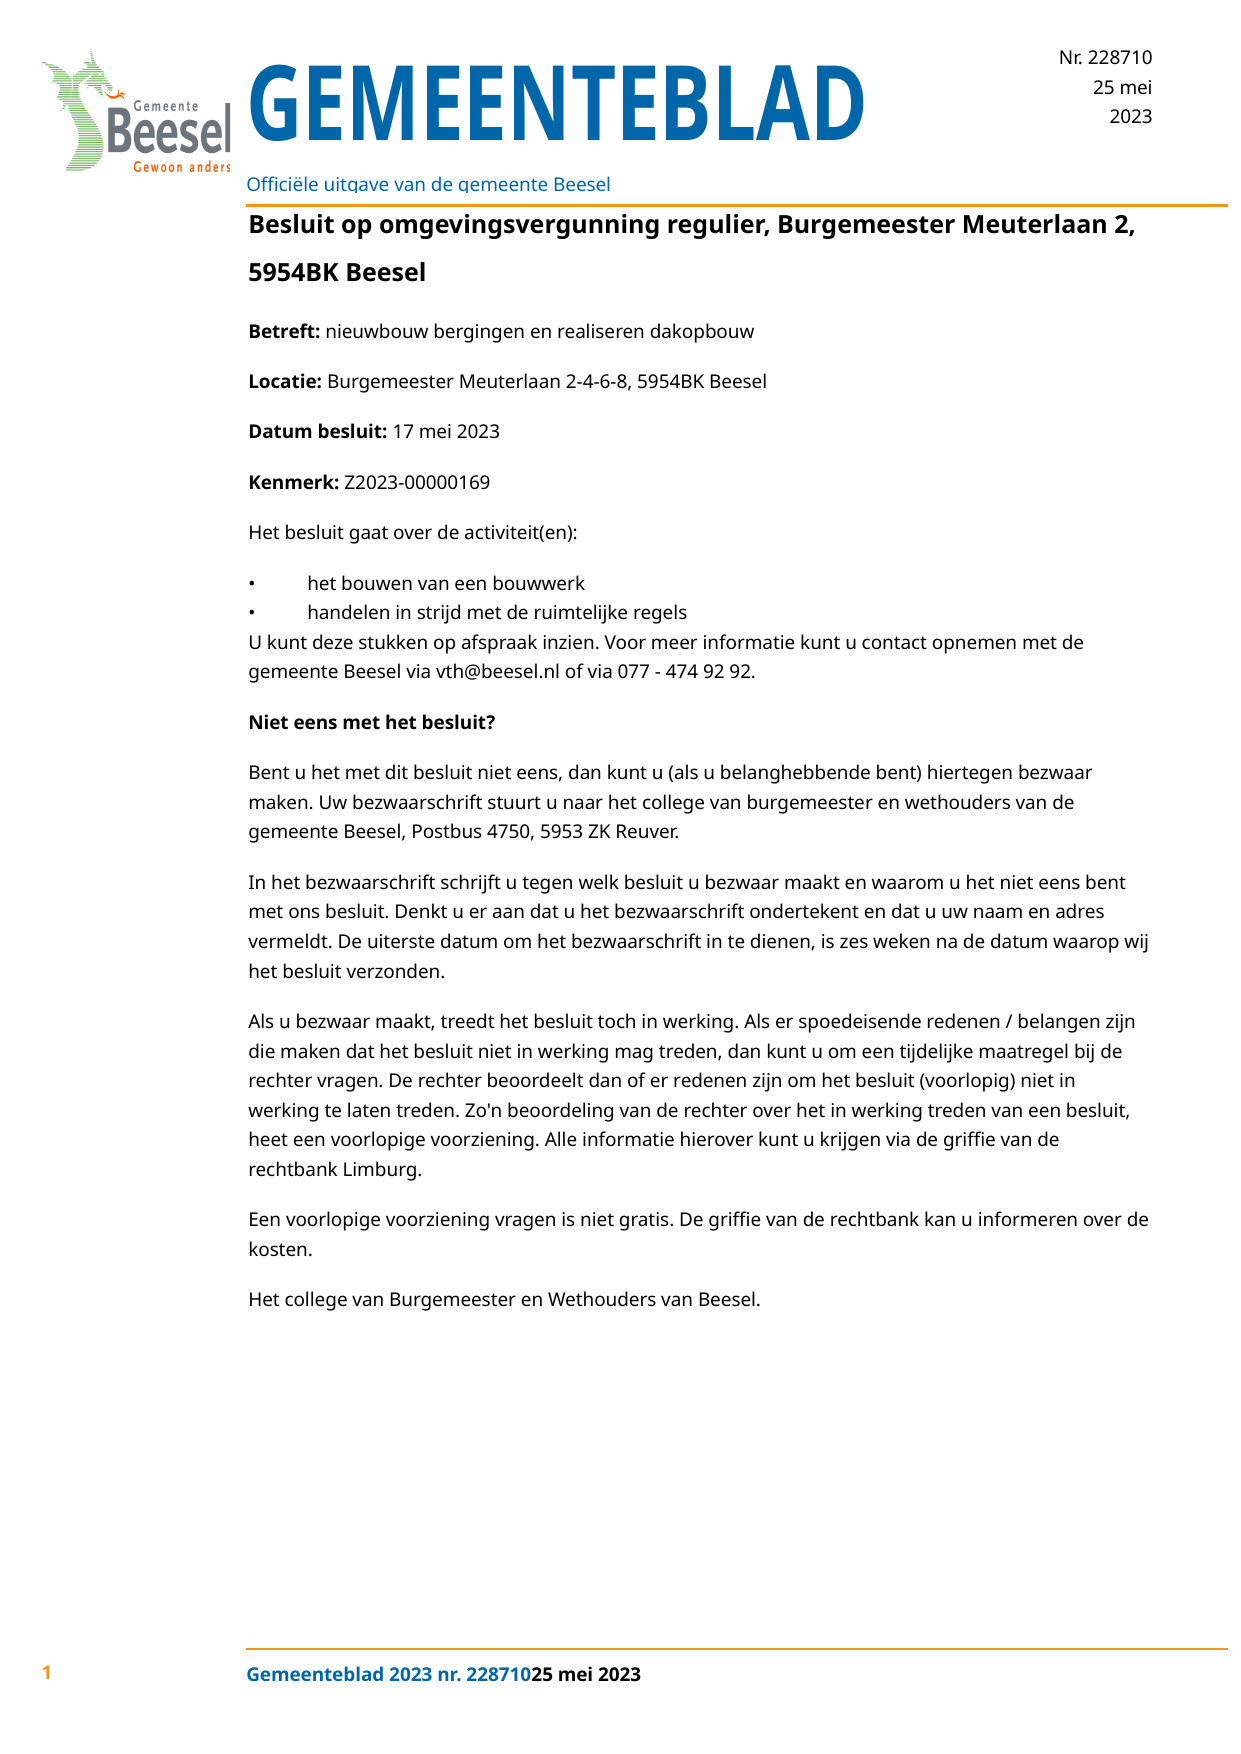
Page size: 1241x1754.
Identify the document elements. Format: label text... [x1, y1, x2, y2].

text Locatie: Burgemeester Meuterlaan 2-4-6-8, 5954BK Beesel [248, 368, 1152, 394]
text Bent u het met dit besluit niet eens, dan kunt u (als u belanghebbende bent) hiertegen bezwaar maken. Uw bezwaarschrift stuurt u naar het college van burgemeester en wethouders van de gemeente Beesel, Postbus 4750, 5953 ZK Reuver. [248, 759, 1152, 844]
text Het besluit gaat over de activiteit(en): [248, 519, 1152, 545]
text Betreft: nieuwbouw bergingen en realiseren dakopbouw [248, 318, 1152, 344]
list handelen in strijd met de ruimtelijke regels [248, 599, 1152, 625]
text In het bezwaarschrift schrijft u tegen welk besluit u bezwaar maakt en waarom u het niet eens bent met ons besluit. Denkt u er aan dat u het bezwaarschrift ondertekent en dat u uw naam en adres vermeldt. De uiterste datum om het bezwaarschrift in te dienen, is zes weken na de datum waarop wij het besluit verzonden. [248, 869, 1152, 984]
text Kenmerk: Z2023-00000169 [248, 469, 1152, 495]
picture [41, 47, 231, 172]
text Niet eens met het besluit? [248, 709, 1152, 735]
text Datum besluit: 17 mei 2023 [248, 419, 1152, 444]
text U kunt deze stukken op afspraak inzien. Voor meer informatie kunt u contact opnemen met de gemeente Beesel via vth@beesel.nl of via 077 - 474 92 92. [248, 629, 1152, 684]
text Een voorlopige voorziening vragen is niet gratis. De griffie van de rechtbank kan u informeren over de kosten. [248, 1207, 1152, 1262]
text Het college van Burgemeester en Wethouders van Beesel. [248, 1287, 1152, 1312]
list het bouwen van een bouwwerk [248, 570, 1152, 596]
text Besluit op omgevingsvergunning regulier, Burgemeester Meuterlaan 2, 5954BK Beesel [248, 207, 1152, 288]
text Als u bezwaar maakt, treedt het besluit toch in werking. Als er spoedeisende redenen / belangen zijn die maken dat het besluit niet in werking mag treden, dan kunt u om een tijdelijke maatregel bij de rechter vragen. De rechter beoordeelt dan of er redenen zijn om het besluit (voorlopig) niet in werking te laten treden. Zo'n beoordeling van de rechter over het in werking treden van een besluit, heet een voorlopige voorziening. Alle informatie hierover kunt u krijgen via de griffie van de rechtbank Limburg. [248, 1008, 1152, 1182]
